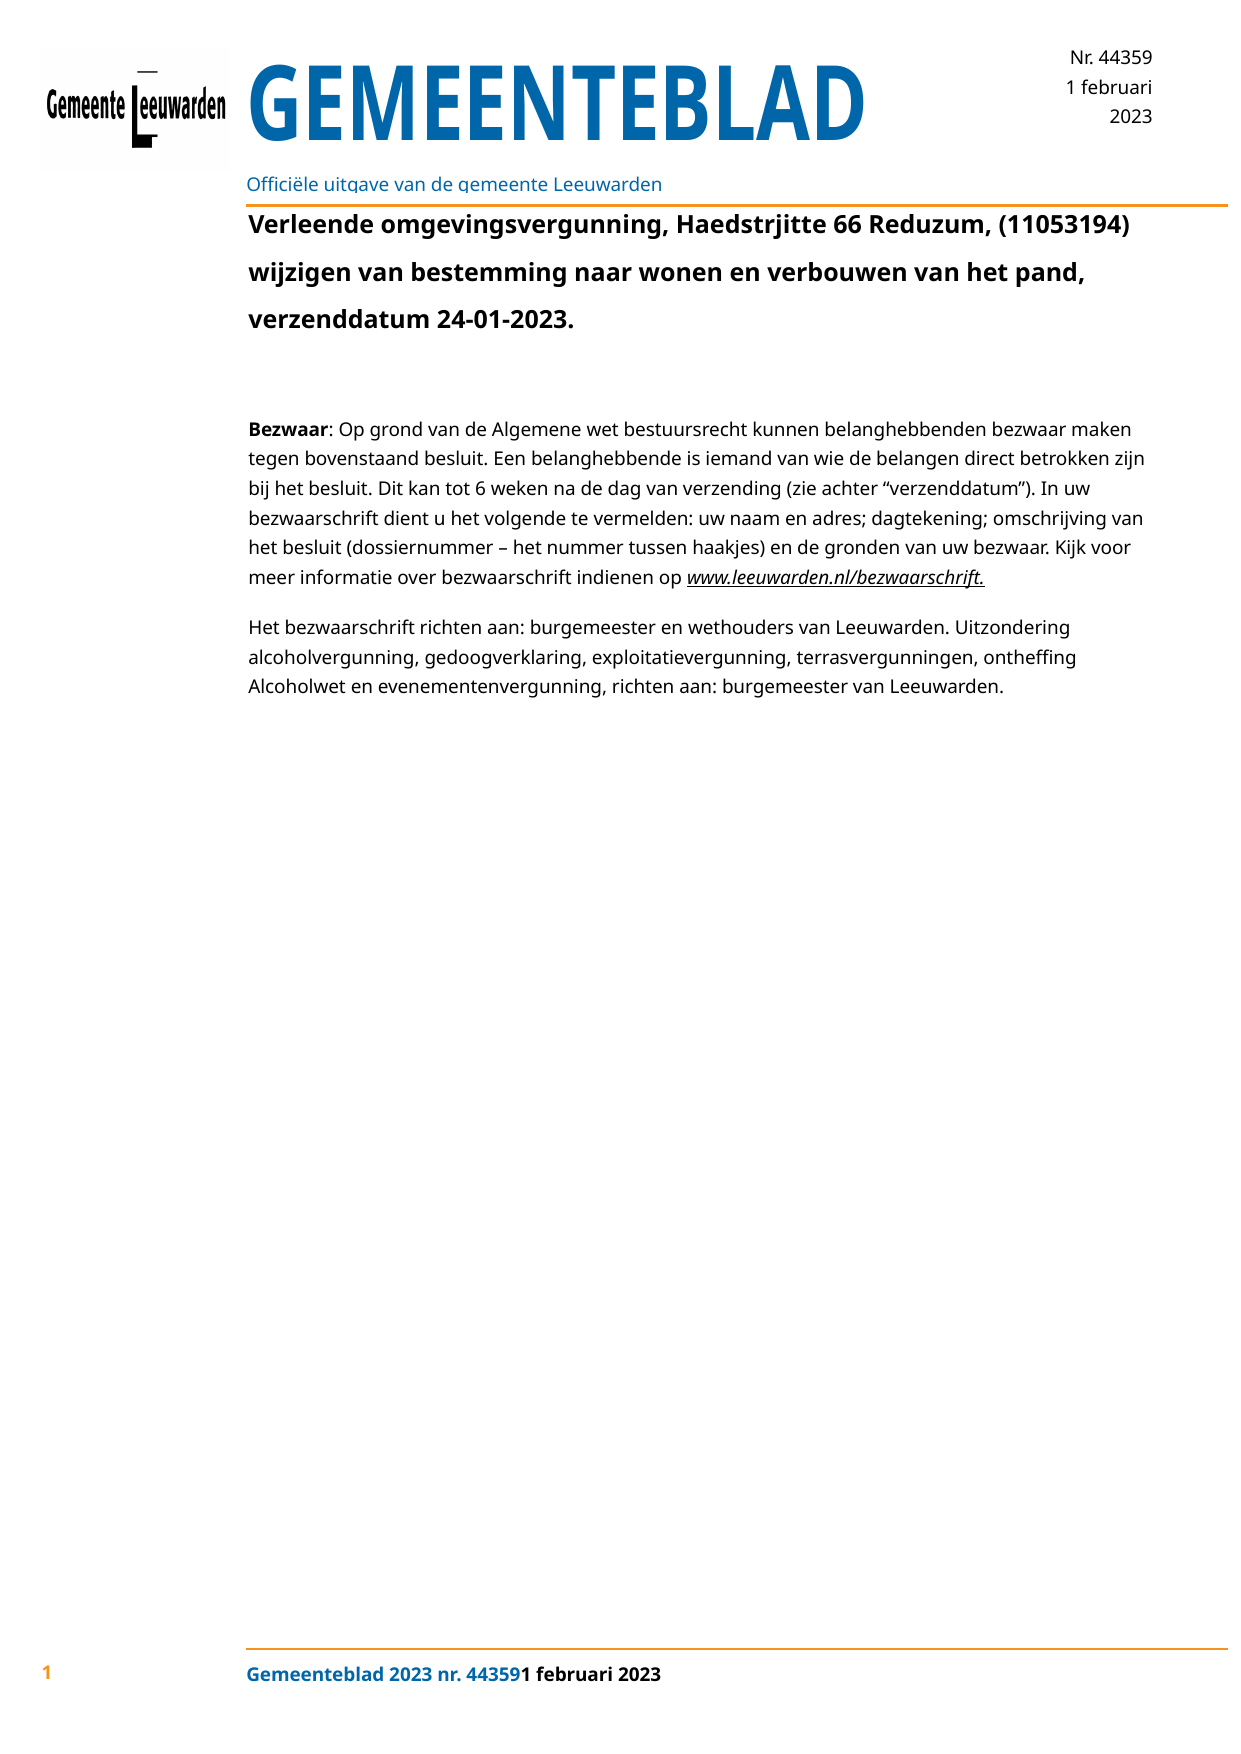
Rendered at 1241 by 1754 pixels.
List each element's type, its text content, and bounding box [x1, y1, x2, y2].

text Verleende omgevingsvergunning, Haedstrjitte 66 Reduzum, (11053194) wijzigen van bestemming naar wonen en verbouwen van het pand, verzenddatum 24-01-2023. [248, 207, 1152, 336]
text Het bezwaarschrift richten aan: burgemeester en wethouders van Leeuwarden. Uitzondering alcoholvergunning, gedoogverklaring, exploitatievergunning, terrasvergunningen, ontheffing Alcoholwet en evenementenvergunning, richten aan: burgemeester van Leeuwarden. [248, 614, 1152, 699]
text Bezwaar: Op grond van de Algemene wet bestuursrecht kunnen belanghebbenden bezwaar maken tegen bovenstaand besluit. Een belanghebbende is iemand van wie de belangen direct betrokken zijn bij het besluit. Dit kan tot 6 weken na de dag van verzending (zie achter “verzenddatum”). In uw bezwaarschrift dient u het volgende te vermelden: uw naam en adres; dagtekening; omschrijving van het besluit (dossiernummer – het nummer tussen haakjes) en de gronden van uw bezwaar. Kijk voor meer informatie over bezwaarschrift indienen op www.leeuwarden.nl/bezwaarschrift. [248, 416, 1152, 589]
picture [41, 47, 231, 172]
